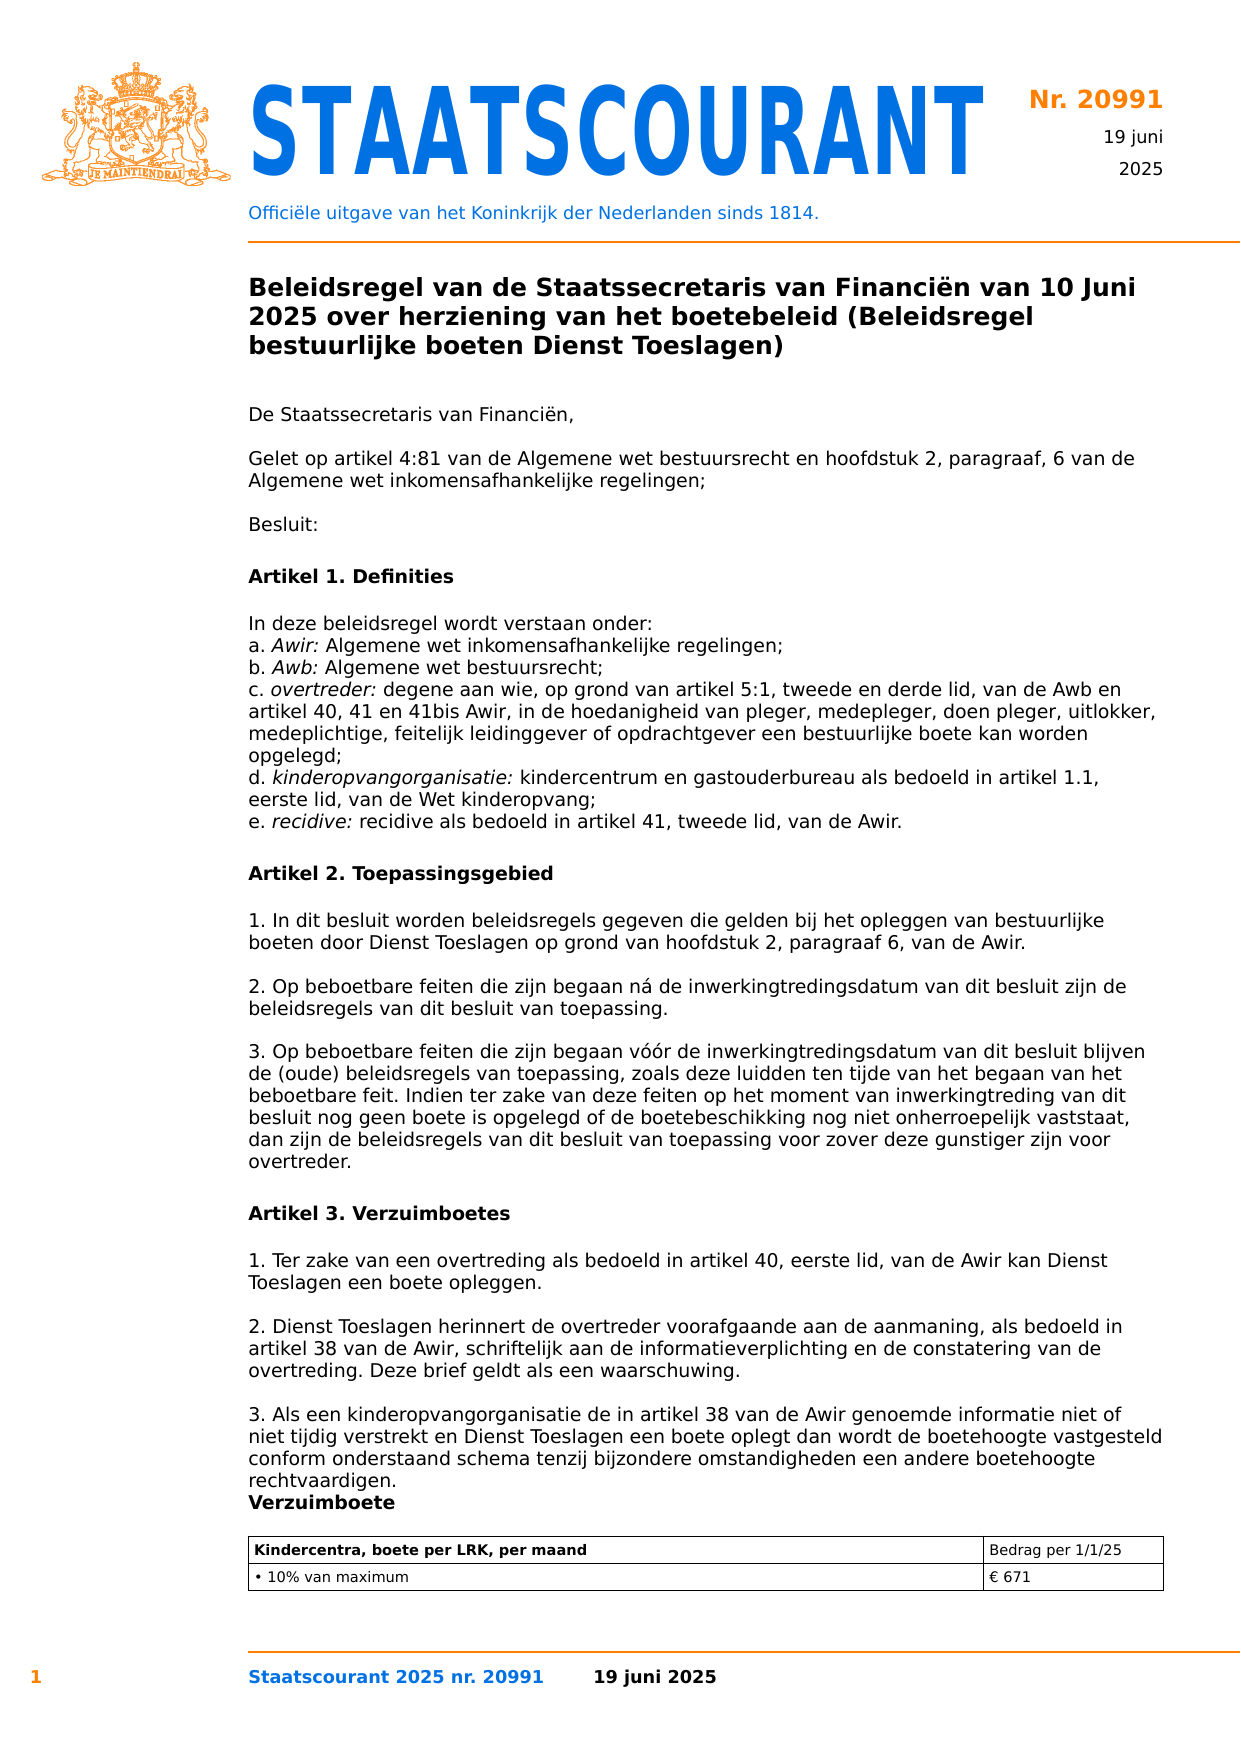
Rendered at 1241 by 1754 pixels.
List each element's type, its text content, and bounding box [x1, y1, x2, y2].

subtitle Artikel 2. Toepassingsgebied [248, 863, 1163, 885]
text 1. In dit besluit worden beleidsregels gegeven die gelden bij het opleggen van bestuurlijke boeten door Dienst Toeslagen op grond van hoofdstuk 2, paragraaf 6, van de Awir. [248, 910, 1163, 954]
text 2. Dienst Toeslagen herinnert de overtreder voorafgaande aan de aanmaning, als bedoeld in artikel 38 van de Awir, schriftelijk aan de informatieverplichting en de constatering van de overtreding. Deze brief geldt als een waarschuwing. [248, 1316, 1163, 1382]
table_cell € 671 [984, 1564, 1163, 1590]
text c. overtreder: degene aan wie, op grond van artikel 5:1, tweede en derde lid, van de Awb en artikel 40, 41 en 41bis Awir, in de hoedanigheid van pleger, medepleger, doen pleger, uitlokker, medeplichtige, feitelijk leidinggever of opdrachtgever een bestuurlijke boete kan worden opgelegd; [248, 679, 1163, 767]
text d. kinderopvangorganisatie: kindercentrum en gastouderbureau als bedoeld in artikel 1.1, eerste lid, van de Wet kinderopvang; [248, 767, 1163, 811]
table_header Bedrag per 1/1/25 [984, 1537, 1163, 1563]
table_header Nr. 20991 [998, 62, 1240, 121]
table_cell 19 juni [998, 121, 1240, 153]
text 2. Op beboetbare feiten die zijn begaan ná de inwerkingtredingsdatum van dit besluit zijn de beleidsregels van dit besluit van toepassing. [248, 976, 1163, 1019]
text 3. Als een kinderopvangorganisatie de in artikel 38 van de Awir genoemde informatie niet of niet tijdig verstrekt en Dienst Toeslagen een boete oplegt dan wordt de boetehoogte vastgesteld conform onderstaand schema tenzij bijzondere omstandigheden een andere boetehoogte rechtvaardigen. [248, 1404, 1163, 1492]
subtitle Beleidsregel van de Staatssecretaris van Financiën van 10 Juni 2025 over herziening van het boetebeleid (Beleidsregel bestuurlijke boeten Dienst Toeslagen) [248, 273, 1163, 361]
text 1. Ter zake van een overtreding als bedoeld in artikel 40, eerste lid, van de Awir kan Dienst Toeslagen een boete opleggen. [248, 1250, 1163, 1294]
table_cell Officiële uitgave van het Koninkrijk der Nederlanden sinds 1814. [248, 203, 1240, 241]
text Gelet op artikel 4:81 van de Algemene wet bestuursrecht en hoofdstuk 2, paragraaf, 6 van de Algemene wet inkomensafhankelijke regelingen; [248, 448, 1163, 492]
text Besluit: [248, 514, 1163, 536]
text b. Awb: Algemene wet bestuursrecht; [248, 657, 1163, 679]
text De Staatssecretaris van Financiën, [248, 404, 1163, 426]
table_cell • 10% van maximum [249, 1564, 983, 1590]
table_header STAATSCOURANT [248, 62, 998, 203]
table_header Kindercentra, boete per LRK, per maand [249, 1537, 983, 1563]
subtitle Artikel 1. Definities [248, 566, 1163, 588]
subtitle Artikel 3. Verzuimboetes [248, 1203, 1163, 1225]
text e. recidive: recidive als bedoeld in artikel 41, tweede lid, van de Awir. [248, 811, 1163, 833]
text 3. Op beboetbare feiten die zijn begaan vóór de inwerkingtredingsdatum van dit besluit blijven de (oude) beleidsregels van toepassing, zoals deze luidden ten tijde van het begaan van het beboetbare feit. Indien ter zake van deze feiten op het moment van inwerkingtreding van dit besluit nog geen boete is opgelegd of de boetebeschikking nog niet onherroepelijk vaststaat, dan zijn de beleidsregels van dit besluit van toepassing voor zover deze gunstiger zijn voor overtreder. [248, 1041, 1163, 1173]
table_cell 2025 [998, 153, 1240, 203]
table_header [25, 62, 248, 241]
text a. Awir: Algemene wet inkomensafhankelijke regelingen; [248, 635, 1163, 657]
picture [41, 62, 231, 186]
text In deze beleidsregel wordt verstaan onder: [248, 613, 1163, 635]
text Verzuimboete [248, 1492, 1163, 1514]
